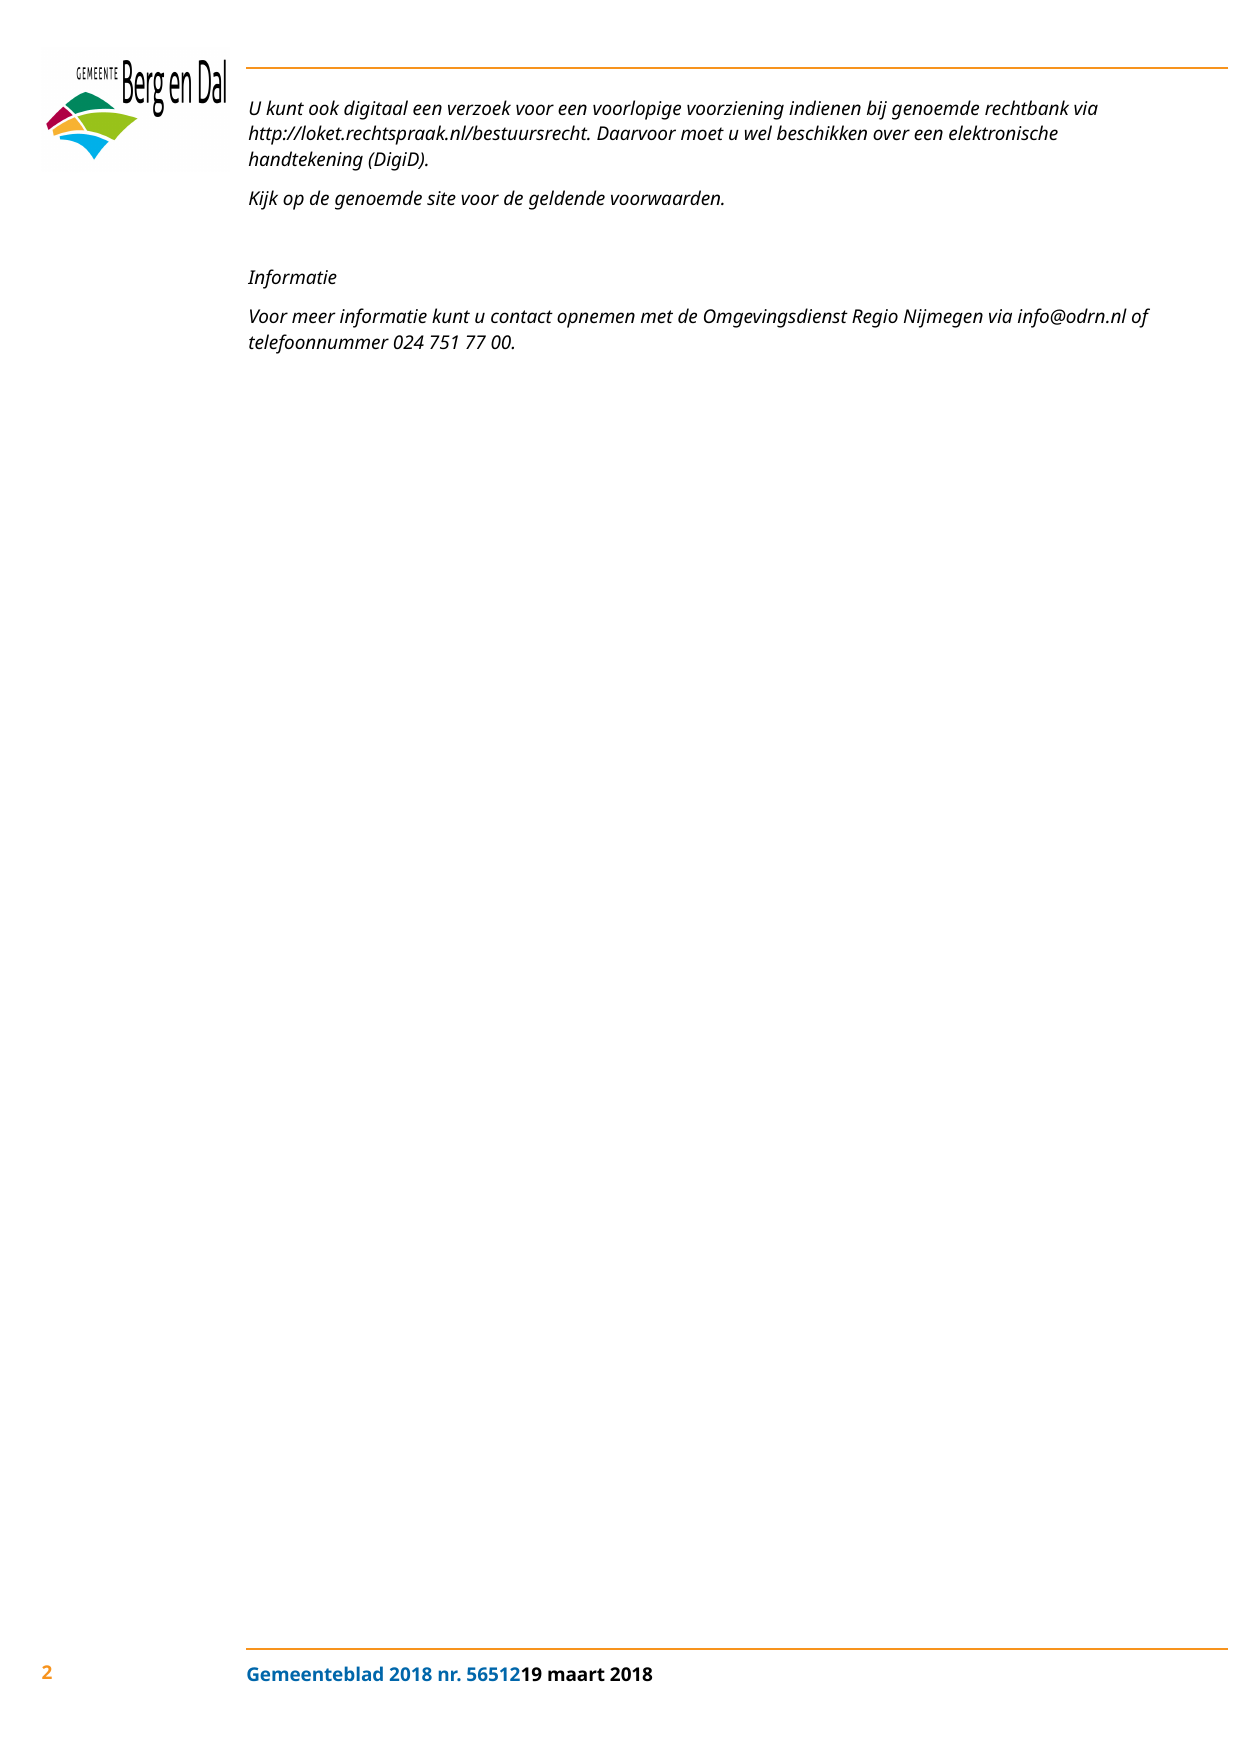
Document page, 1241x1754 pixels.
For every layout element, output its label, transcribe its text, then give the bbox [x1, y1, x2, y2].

text Voor meer informatie kunt u contact opnemen met de Omgevingsdienst Regio Nijmegen via info@odrn.nl of telefoonnummer 024 751 77 00. [248, 303, 1152, 355]
picture [41, 47, 231, 172]
text U kunt ook digitaal een verzoek voor een voorlopige voorziening indienen bij genoemde rechtbank via http://loket.rechtspraak.nl/bestuursrecht. Daarvoor moet u wel beschikken over een elektronische handtekening (DigiD). [248, 95, 1152, 172]
text Kijk op de genoemde site voor de geldende voorwaarden. [248, 186, 1152, 211]
text Informatie [248, 264, 1152, 290]
